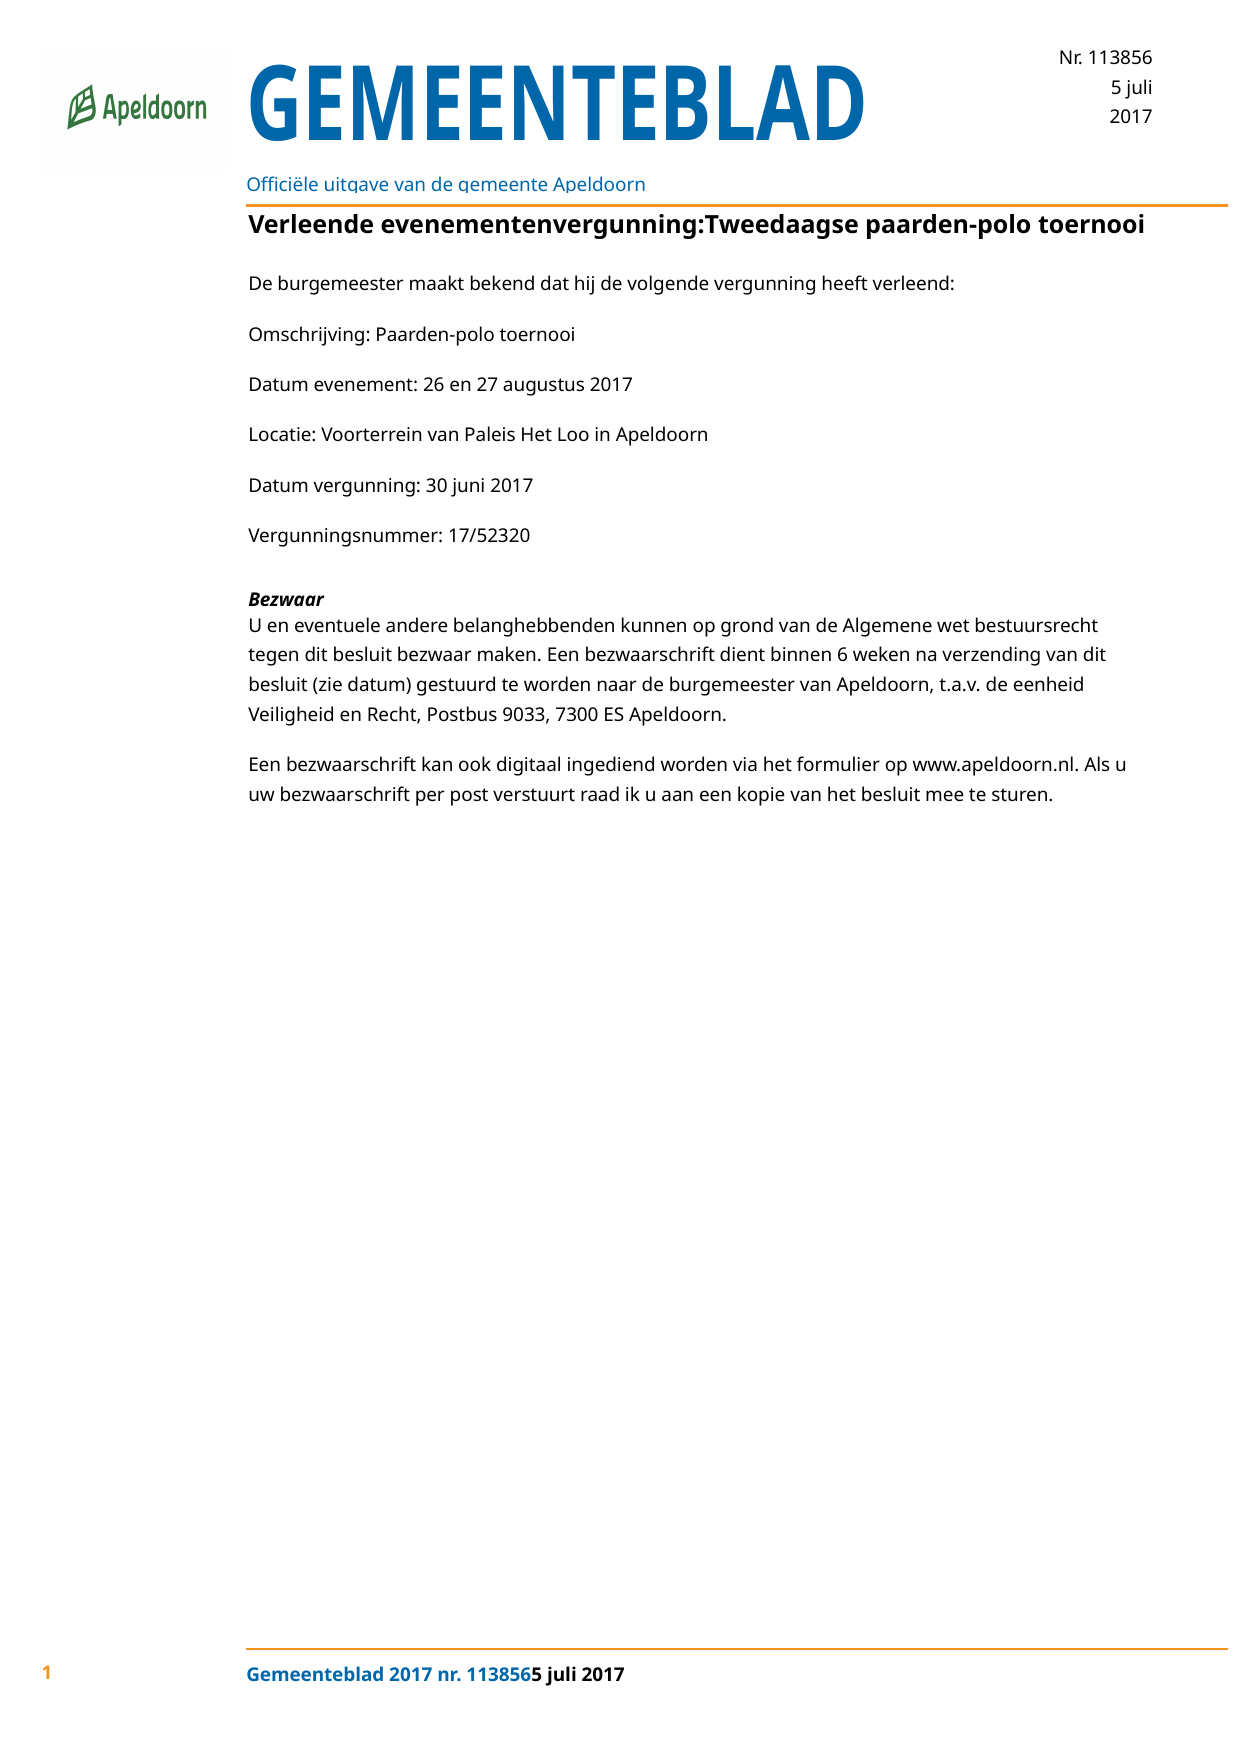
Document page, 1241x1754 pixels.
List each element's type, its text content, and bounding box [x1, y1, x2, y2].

picture [41, 47, 231, 172]
text Datum vergunning: 30 juni 2017 [248, 472, 1152, 498]
text Vergunningsnummer: 17/52320 [248, 522, 1152, 548]
text Datum evenement: 26 en 27 augustus 2017 [248, 371, 1152, 397]
text De burgemeester maakt bekend dat hij de volgende vergunning heeft verleend: [248, 270, 1152, 296]
text Locatie: Voorterrein van Paleis Het Loo in Apeldoorn [248, 422, 1152, 447]
text Verleende evenementenvergunning:Tweedaagse paarden-polo toernooi [248, 207, 1152, 241]
text Een bezwaarschrift kan ook digitaal ingediend worden via het formulier op www.apeldoorn.nl. Als u uw bezwaarschrift per post verstuurt raad ik u aan een kopie van het besluit mee te sturen. [248, 751, 1152, 807]
text Bezwaar [248, 586, 1152, 612]
text U en eventuele andere belanghebbenden kunnen op grond van de Algemene wet bestuursrecht tegen dit besluit bezwaar maken. Een bezwaarschrift dient binnen 6 weken na verzending van dit besluit (zie datum) gestuurd te worden naar de burgemeester van Apeldoorn, t.a.v. de eenheid Veiligheid en Recht, Postbus 9033, 7300 ES Apeldoorn. [248, 612, 1152, 727]
text Omschrijving: Paarden-polo toernooi [248, 321, 1152, 346]
